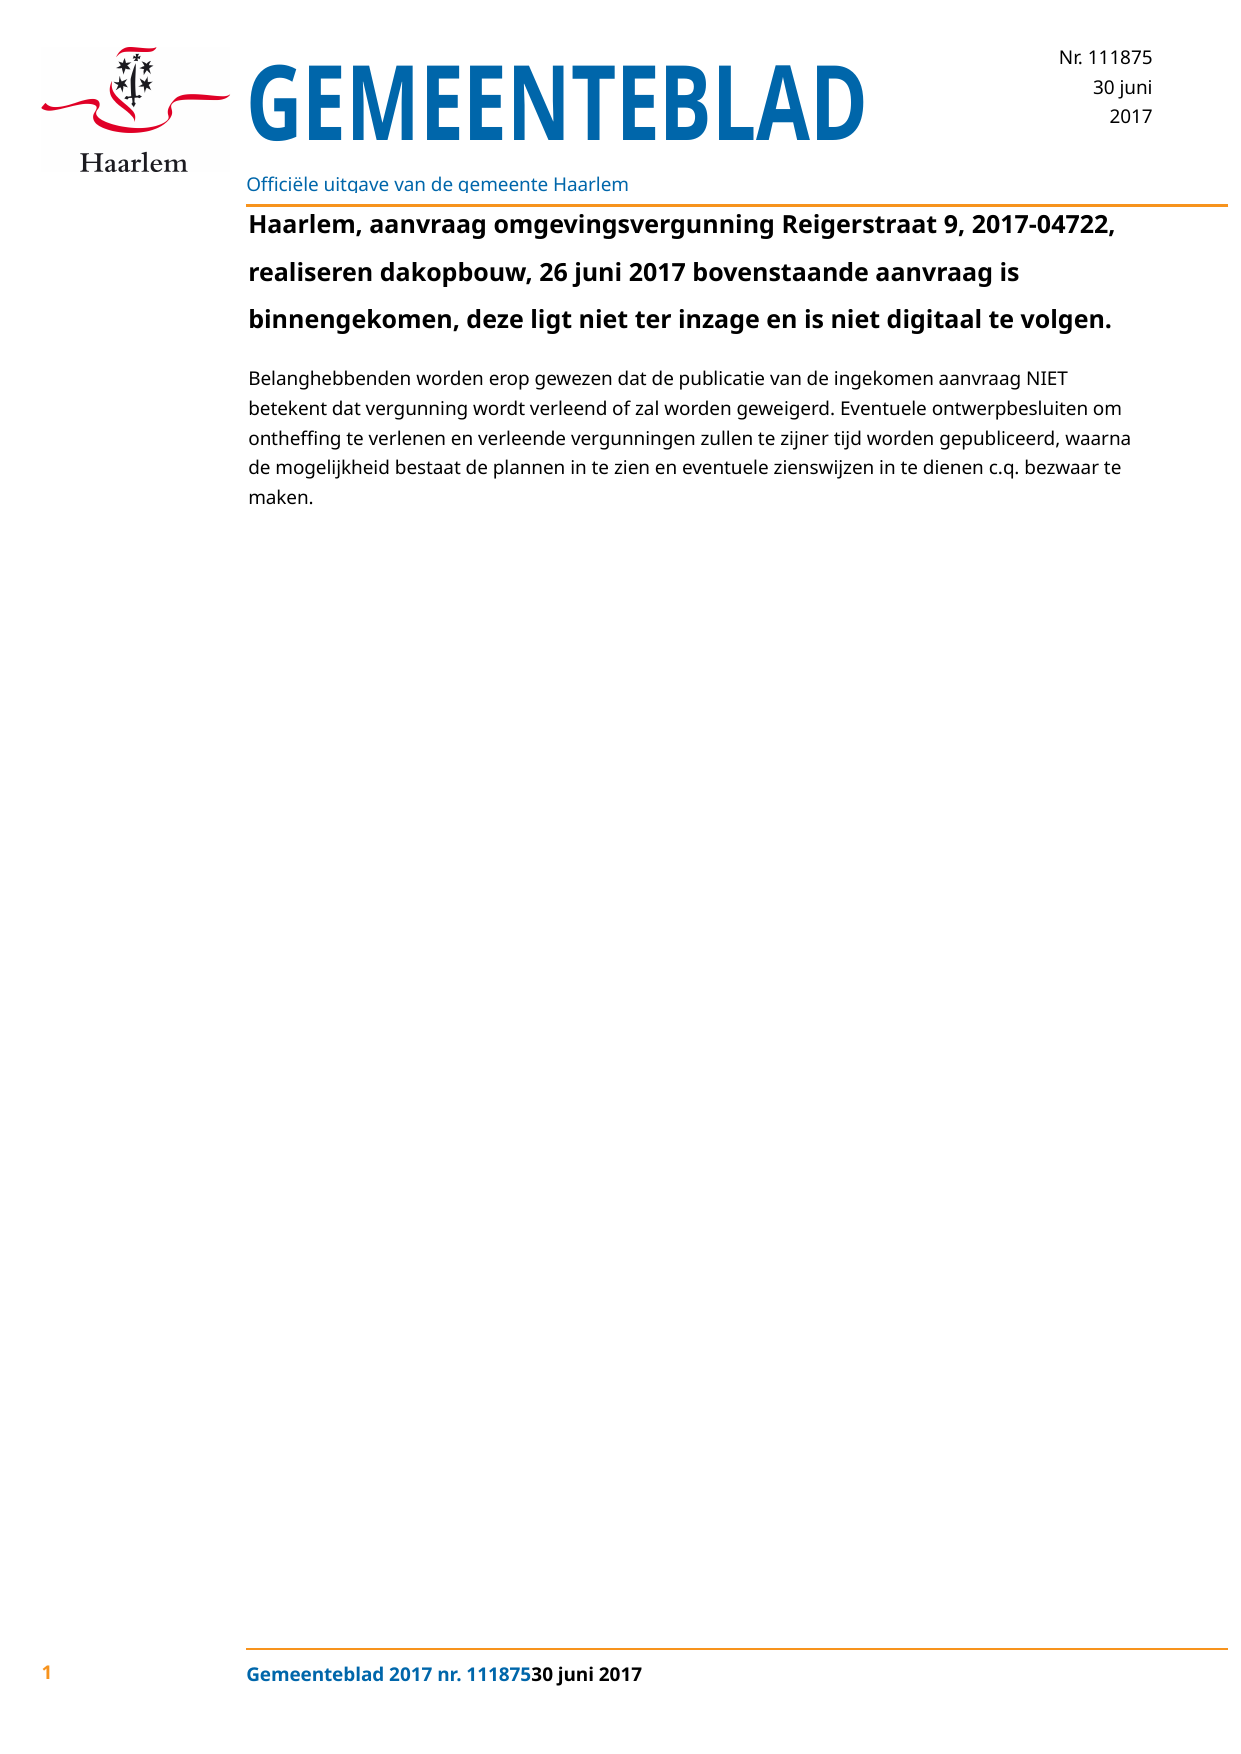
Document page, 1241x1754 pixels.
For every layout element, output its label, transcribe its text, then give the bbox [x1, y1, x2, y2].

picture [41, 47, 231, 172]
text Belanghebbenden worden erop gewezen dat de publicatie van de ingekomen aanvraag NIET betekent dat vergunning wordt verleend of zal worden geweigerd. Eventuele ontwerpbesluiten om ontheffing te verlenen en verleende vergunningen zullen te zijner tijd worden gepubliceerd, waarna de mogelijkheid bestaat de plannen in te zien en eventuele zienswijzen in te dienen c.q. bezwaar te maken. [248, 366, 1152, 509]
text Haarlem, aanvraag omgevingsvergunning Reigerstraat 9, 2017-04722, realiseren dakopbouw, 26 juni 2017 bovenstaande aanvraag is binnengekomen, deze ligt niet ter inzage en is niet digitaal te volgen. [248, 207, 1152, 336]
